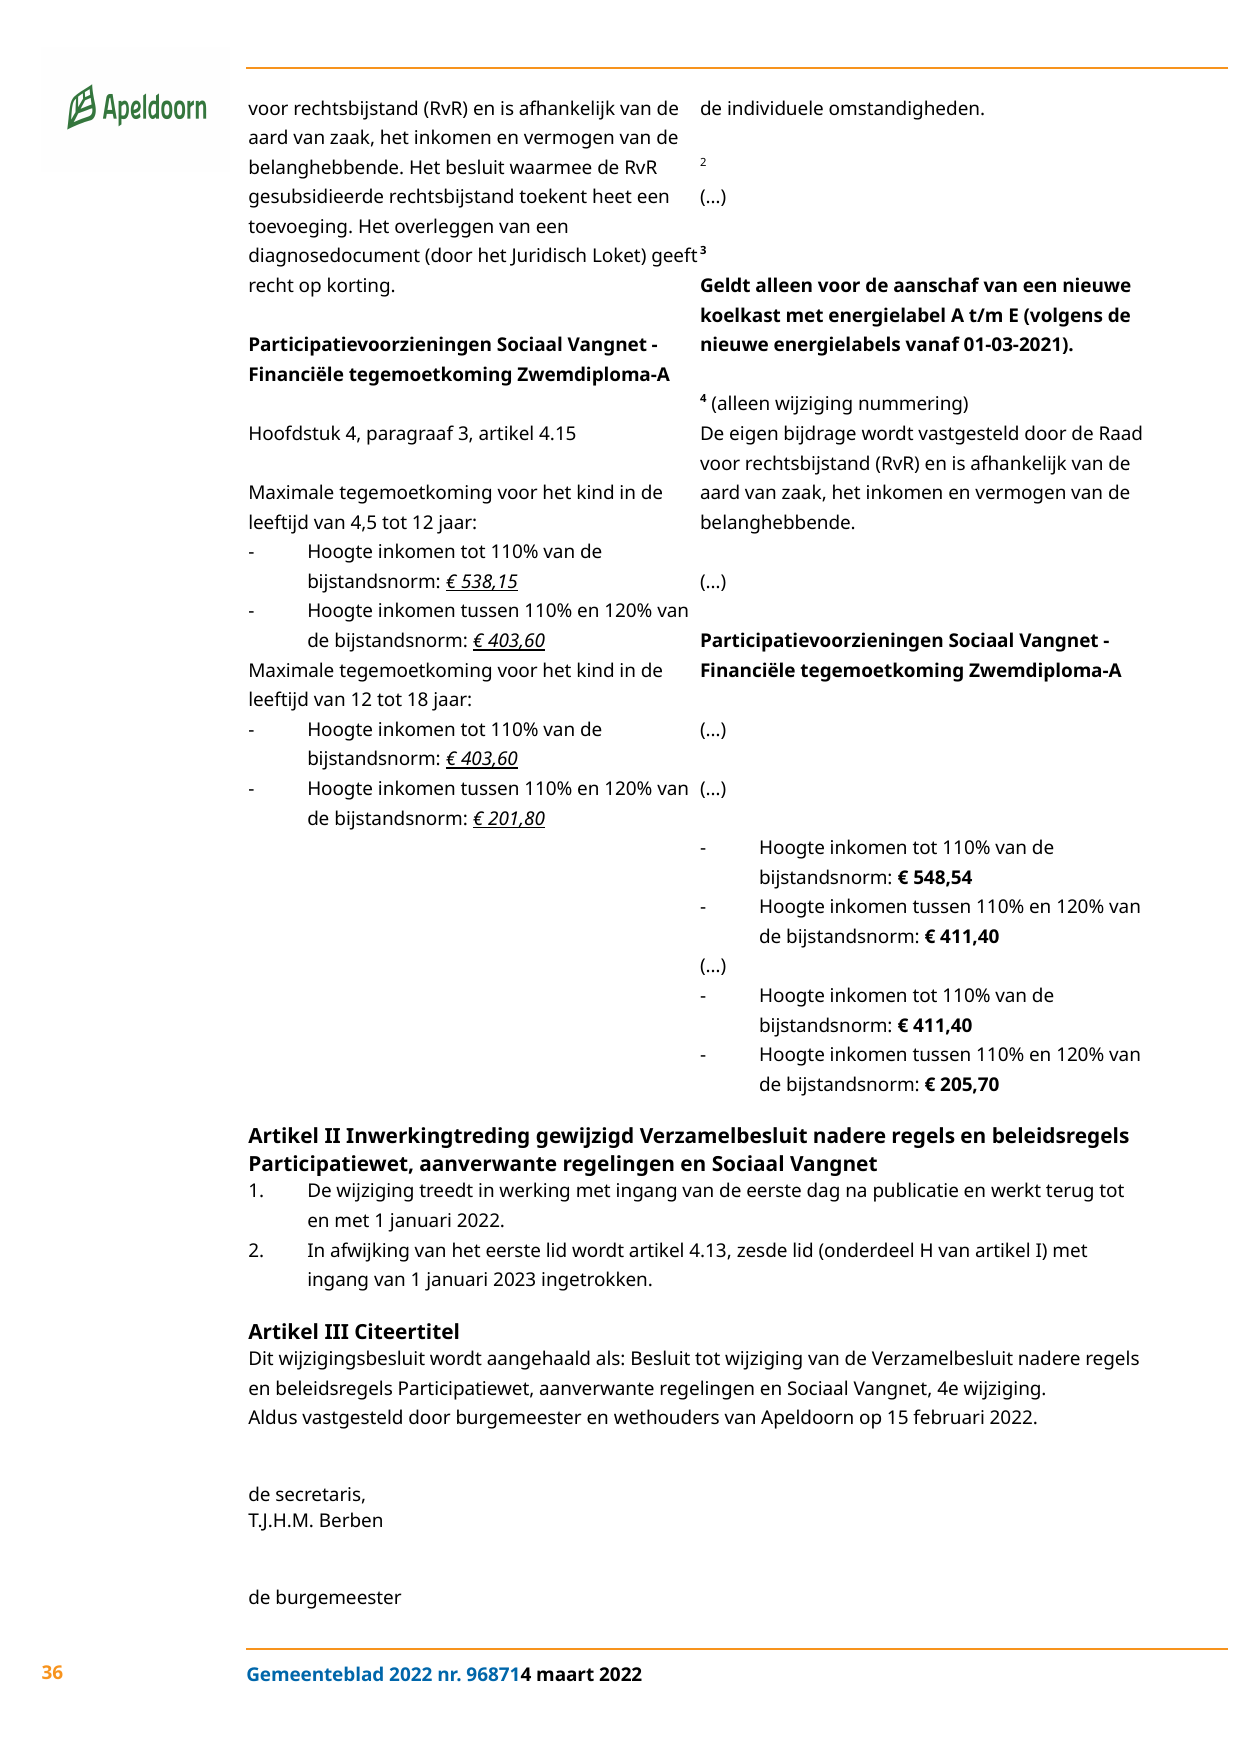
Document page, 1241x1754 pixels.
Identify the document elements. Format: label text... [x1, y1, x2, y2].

text de burgemeester [248, 1584, 1152, 1610]
table_cell voor rechtsbijstand (RvR) en is afhankelijk van de aard van zaak, het inkomen en vermogen van de belanghebbende. Het besluit waarmee de RvR gesubsidieerde rechtsbijstand toekent heet een toevoeging. Het overleggen van een diagnosedocument (door het Juridisch Loket) geeft recht op korting. Participatievoorzieningen Sociaal Vangnet - Financiële tegemoetkoming Zwemdiploma-A Hoofdstuk 4, paragraaf 3, artikel 4.15 Maximale tegemoetkoming voor het kind in de leeftijd van 4,5 tot 12 jaar: Hoogte inkomen tot 110% van de bijstandsnorm: € 538,15 Hoogte inkomen tussen 110% en 120% van de bijstandsnorm: € 403,60 Maximale tegemoetkoming voor het kind in de leeftijd van 12 tot 18 jaar: Hoogte inkomen tot 110% van de bijstandsnorm: € 403,60 Hoogte inkomen tussen 110% en 120% van de bijstandsnorm: € 201,80 [248, 95, 700, 1097]
text T.J.H.M. Berben [248, 1507, 1152, 1533]
text Aldus vastgesteld door burgemeester en wethouders van Apeldoorn op 15 februari 2022. [248, 1404, 1152, 1430]
text Artikel III Citeertitel [248, 1317, 1152, 1345]
picture [41, 47, 231, 172]
text Artikel II Inwerkingtreding gewijzigd Verzamelbesluit nadere regels en beleidsregels Participatiewet, aanverwante regelingen en Sociaal Vangnet [248, 1121, 1152, 1178]
list De wijziging treedt in werking met ingang van de eerste dag na publicatie en werkt terug tot en met 1 januari 2022. [248, 1178, 1152, 1233]
text Dit wijzigingsbesluit wordt aangehaald als: Besluit tot wijziging van de Verzamelbesluit nadere regels en beleidsregels Participatiewet, aanverwante regelingen en Sociaal Vangnet, 4e wijziging. [248, 1345, 1152, 1401]
table_cell de individuele omstandigheden. 2 (…) 3 Geldt alleen voor de aanschaf van een nieuwe koelkast met energielabel A t/m E (volgens de nieuwe energielabels vanaf 01-03-2021). 4 (alleen wijziging nummering) De eigen bijdrage wordt vastgesteld door de Raad voor rechtsbijstand (RvR) en is afhankelijk van de aard van zaak, het inkomen en vermogen van de belanghebbende. (…) Participatievoorzieningen Sociaal Vangnet - Financiële tegemoetkoming Zwemdiploma-A (…) (…) Hoogte inkomen tot 110% van de bijstandsnorm: € 548,54 Hoogte inkomen tussen 110% en 120% van de bijstandsnorm: € 411,40 (…) Hoogte inkomen tot 110% van de bijstandsnorm: € 411,40 Hoogte inkomen tussen 110% en 120% van de bijstandsnorm: € 205,70 [700, 95, 1152, 1097]
text de secretaris, [248, 1482, 1152, 1507]
list In afwijking van het eerste lid wordt artikel 4.13, zesde lid (onderdeel H van artikel I) met ingang van 1 januari 2023 ingetrokken. [248, 1237, 1152, 1292]
